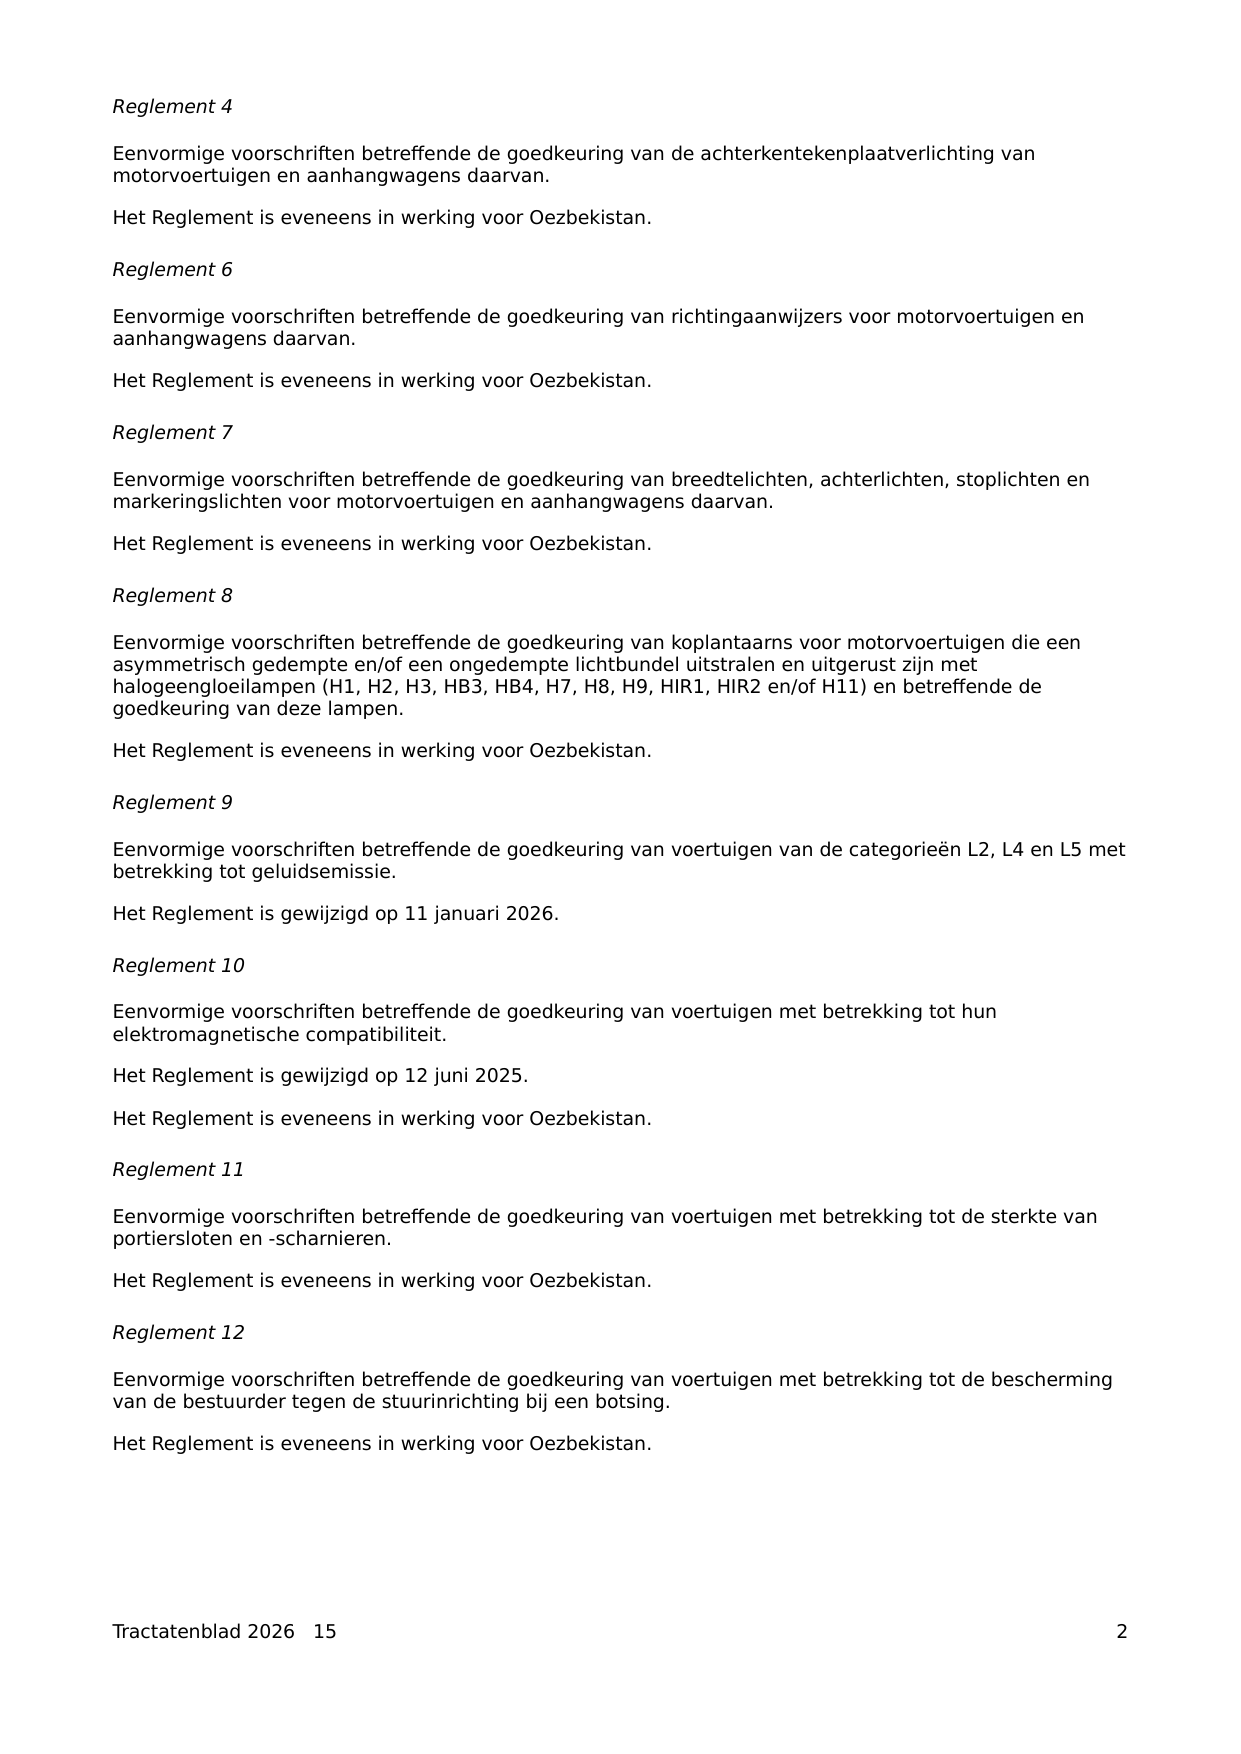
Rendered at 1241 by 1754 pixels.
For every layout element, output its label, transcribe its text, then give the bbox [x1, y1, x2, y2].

subtitle Reglement 11 [112, 1159, 1128, 1181]
text Het Reglement is eveneens in werking voor Oezbekistan. [112, 370, 1128, 392]
subtitle Reglement 4 [112, 96, 1128, 118]
text Het Reglement is eveneens in werking voor Oezbekistan. [112, 739, 1128, 762]
text Het Reglement is eveneens in werking voor Oezbekistan. [112, 207, 1128, 229]
text Eenvormige voorschriften betreffende de goedkeuring van richtingaanwijzers voor motorvoertuigen en aanhangwagens daarvan. [112, 306, 1128, 350]
text Eenvormige voorschriften betreffende de goedkeuring van koplantaarns voor motorvoertuigen die een asymmetrisch gedempte en/of een ongedempte lichtbundel uitstralen en uitgerust zijn met halogeengloeilampen (H1, H2, H3, HB3, HB4, H7, H8, H9, HIR1, HIR2 en/of H11) en betreffende de goedkeuring van deze lampen. [112, 632, 1128, 719]
text Eenvormige voorschriften betreffende de goedkeuring van voertuigen met betrekking tot de sterkte van portiersloten en -scharnieren. [112, 1206, 1128, 1250]
text Het Reglement is eveneens in werking voor Oezbekistan. [112, 1433, 1128, 1455]
text Eenvormige voorschriften betreffende de goedkeuring van voertuigen met betrekking tot de bescherming van de bestuurder tegen de stuurinrichting bij een botsing. [112, 1369, 1128, 1413]
subtitle Reglement 6 [112, 259, 1128, 281]
text Het Reglement is eveneens in werking voor Oezbekistan. [112, 533, 1128, 555]
text Het Reglement is gewijzigd op 11 januari 2026. [112, 902, 1128, 924]
text Het Reglement is eveneens in werking voor Oezbekistan. [112, 1107, 1128, 1129]
text Het Reglement is eveneens in werking voor Oezbekistan. [112, 1270, 1128, 1292]
text Eenvormige voorschriften betreffende de goedkeuring van voertuigen van de categorieën L2, L4 en L5 met betrekking tot geluidsemissie. [112, 838, 1128, 882]
text Eenvormige voorschriften betreffende de goedkeuring van breedtelichten, achterlichten, stoplichten en markeringslichten voor motorvoertuigen en aanhangwagens daarvan. [112, 469, 1128, 513]
text Eenvormige voorschriften betreffende de goedkeuring van voertuigen met betrekking tot hun elektromagnetische compatibiliteit. [112, 1001, 1128, 1045]
subtitle Reglement 10 [112, 954, 1128, 976]
subtitle Reglement 9 [112, 792, 1128, 813]
subtitle Reglement 12 [112, 1322, 1128, 1344]
subtitle Reglement 7 [112, 422, 1128, 444]
subtitle Reglement 8 [112, 585, 1128, 607]
text Het Reglement is gewijzigd op 12 juni 2025. [112, 1065, 1128, 1087]
text Eenvormige voorschriften betreffende de goedkeuring van de achterkentekenplaatverlichting van motorvoertuigen en aanhangwagens daarvan. [112, 143, 1128, 187]
